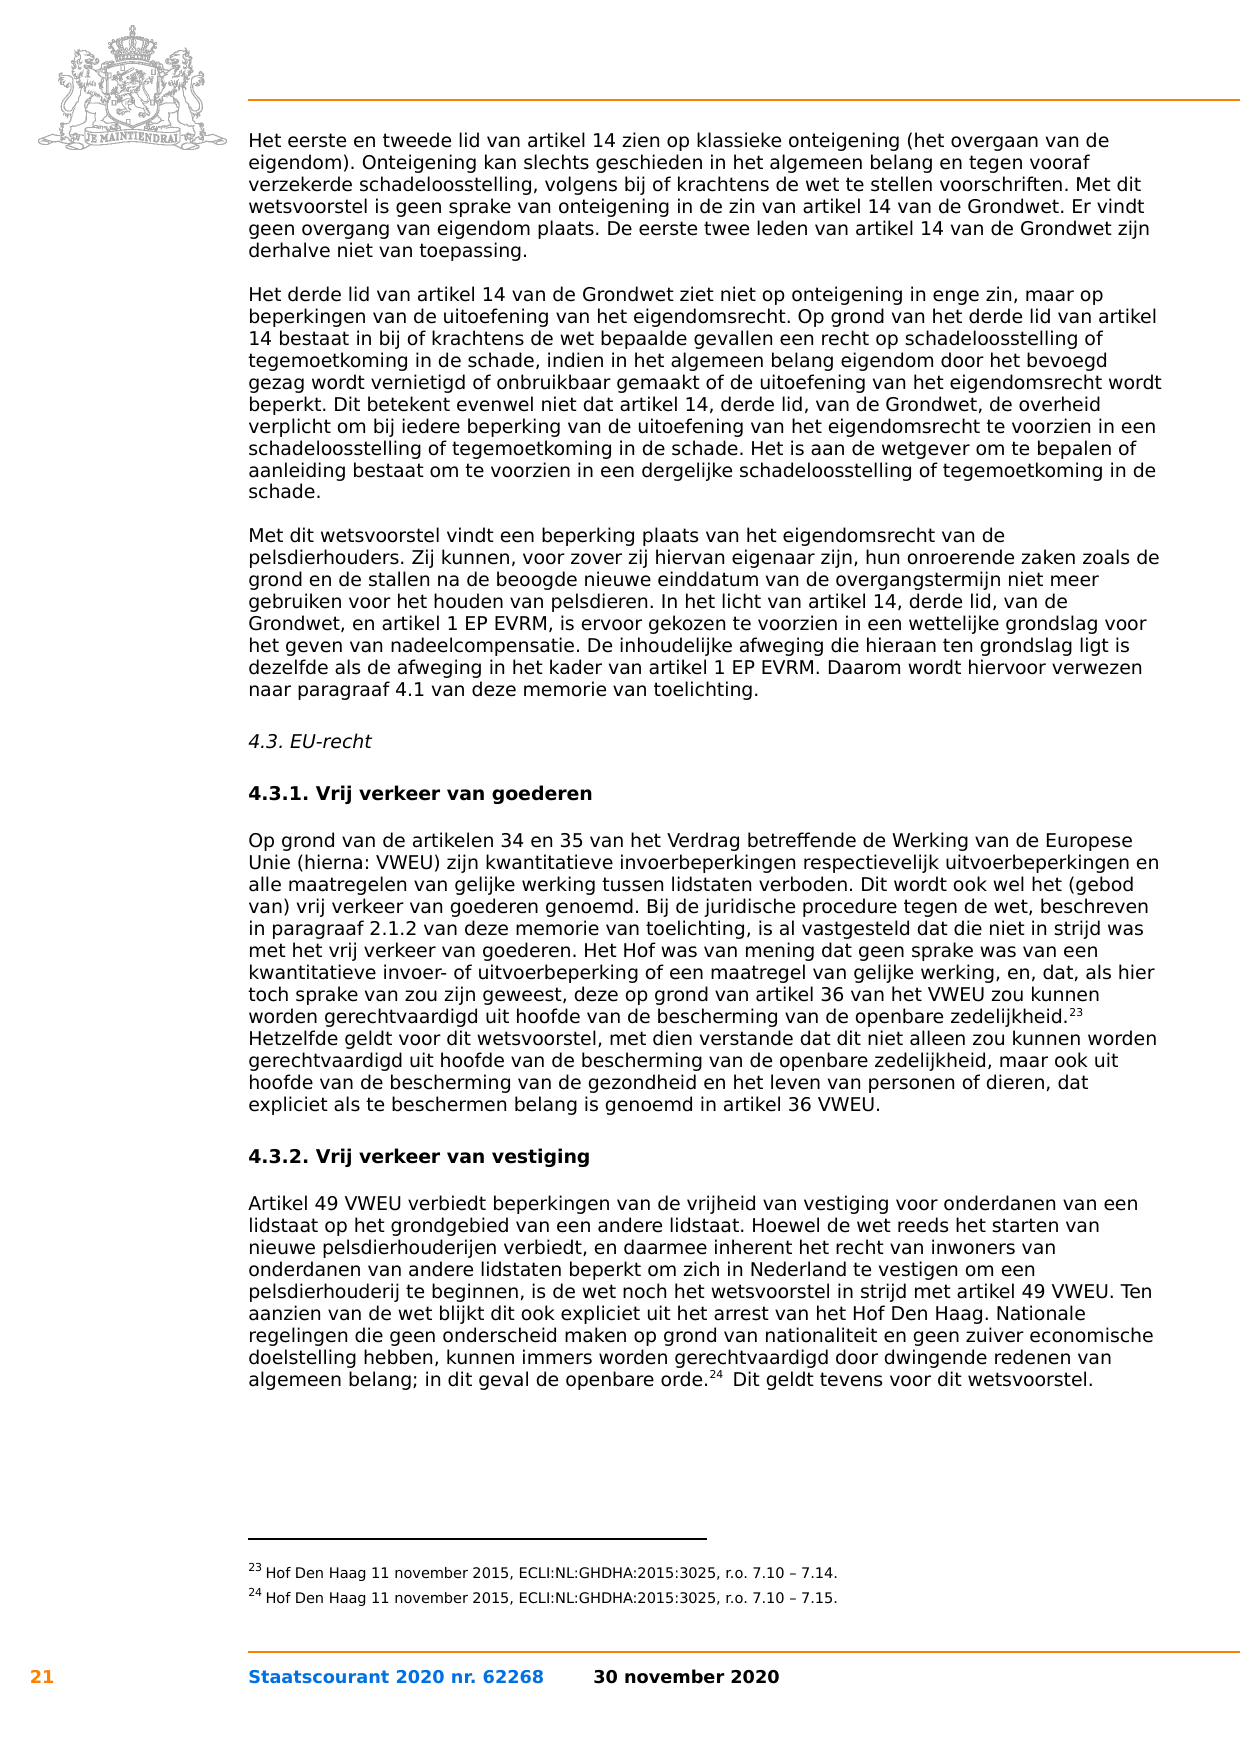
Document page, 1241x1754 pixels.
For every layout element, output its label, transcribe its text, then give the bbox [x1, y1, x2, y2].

subtitle 4.3.1. Vrij verkeer van goederen [248, 783, 1163, 805]
text Het derde lid van artikel 14 van de Grondwet ziet niet op onteigening in enge zin, maar op beperkingen van de uitoefening van het eigendomsrecht. Op grond van het derde lid van artikel 14 bestaat in bij of krachtens de wet bepaalde gevallen een recht op schadeloosstelling of tegemoetkoming in de schade, indien in het algemeen belang eigendom door het bevoegd gezag wordt vernietigd of onbruikbaar gemaakt of de uitoefening van het eigendomsrecht wordt beperkt. Dit betekent evenwel niet dat artikel 14, derde lid, van de Grondwet, de overheid verplicht om bij iedere beperking van de uitoefening van het eigendomsrecht te voorzien in een schadeloosstelling of tegemoetkoming in de schade. Het is aan de wetgever om te bepalen of aanleiding bestaat om te voorzien in een dergelijke schadeloosstelling of tegemoetkoming in de schade. [248, 284, 1163, 503]
subtitle 4.3.2. Vrij verkeer van vestiging [248, 1146, 1163, 1168]
text Hof Den Haag 11 november 2015, ECLI:NL:GHDHA:2015:3025, r.o. 7.10 – 7.14. [248, 1561, 1163, 1583]
subtitle 4.3. EU-recht [248, 731, 1163, 753]
text Hof Den Haag 11 november 2015, ECLI:NL:GHDHA:2015:3025, r.o. 7.10 – 7.15. [248, 1586, 1163, 1608]
text Het eerste en tweede lid van artikel 14 zien op klassieke onteigening (het overgaan van de eigendom). Onteigening kan slechts geschieden in het algemeen belang en tegen vooraf verzekerde schadeloosstelling, volgens bij of krachtens de wet te stellen voorschriften. Met dit wetsvoorstel is geen sprake van onteigening in de zin van artikel 14 van de Grondwet. Er vindt geen overgang van eigendom plaats. De eerste twee leden van artikel 14 van de Grondwet zijn derhalve niet van toepassing. [248, 130, 1163, 262]
picture [38, 25, 227, 150]
text Met dit wetsvoorstel vindt een beperking plaats van het eigendomsrecht van de pelsdierhouders. Zij kunnen, voor zover zij hiervan eigenaar zijn, hun onroerende zaken zoals de grond en de stallen na de beoogde nieuwe einddatum van de overgangstermijn niet meer gebruiken voor het houden van pelsdieren. In het licht van artikel 14, derde lid, van de Grondwet, en artikel 1 EP EVRM, is ervoor gekozen te voorzien in een wettelijke grondslag voor het geven van nadeelcompensatie. De inhoudelijke afweging die hieraan ten grondslag ligt is dezelfde als de afweging in het kader van artikel 1 EP EVRM. Daarom wordt hiervoor verwezen naar paragraaf 4.1 van deze memorie van toelichting. [248, 525, 1163, 701]
text Artikel 49 VWEU verbiedt beperkingen van de vrijheid van vestiging voor onderdanen van een lidstaat op het grondgebied van een andere lidstaat. Hoewel de wet reeds het starten van nieuwe pelsdierhouderijen verbiedt, en daarmee inherent het recht van inwoners van onderdanen van andere lidstaten beperkt om zich in Nederland te vestigen om een pelsdierhouderij te beginnen, is de wet noch het wetsvoorstel in strijd met artikel 49 VWEU. Ten aanzien van de wet blijkt dit ook expliciet uit het arrest van het Hof Den Haag. Nationale regelingen die geen onderscheid maken op grond van nationaliteit en geen zuiver economische doelstelling hebben, kunnen immers worden gerechtvaardigd door dwingende redenen van algemeen belang; in dit geval de openbare orde. Dit geldt tevens voor dit wetsvoorstel. [248, 1193, 1163, 1391]
text Op grond van de artikelen 34 en 35 van het Verdrag betreffende de Werking van de Europese Unie (hierna: VWEU) zijn kwantitatieve invoerbeperkingen respectievelijk uitvoerbeperkingen en alle maatregelen van gelijke werking tussen lidstaten verboden. Dit wordt ook wel het (gebod van) vrij verkeer van goederen genoemd. Bij de juridische procedure tegen de wet, beschreven in paragraaf 2.1.2 van deze memorie van toelichting, is al vastgesteld dat die niet in strijd was met het vrij verkeer van goederen. Het Hof was van mening dat geen sprake was van een kwantitatieve invoer- of uitvoerbeperking of een maatregel van gelijke werking, en, dat, als hier toch sprake van zou zijn geweest, deze op grond van artikel 36 van het VWEU zou kunnen worden gerechtvaardigd uit hoofde van de bescherming van de openbare zedelijkheid. Hetzelfde geldt voor dit wetsvoorstel, met dien verstande dat dit niet alleen zou kunnen worden gerechtvaardigd uit hoofde van de bescherming van de openbare zedelijkheid, maar ook uit hoofde van de bescherming van de gezondheid en het leven van personen of dieren, dat expliciet als te beschermen belang is genoemd in artikel 36 VWEU. [248, 830, 1163, 1116]
